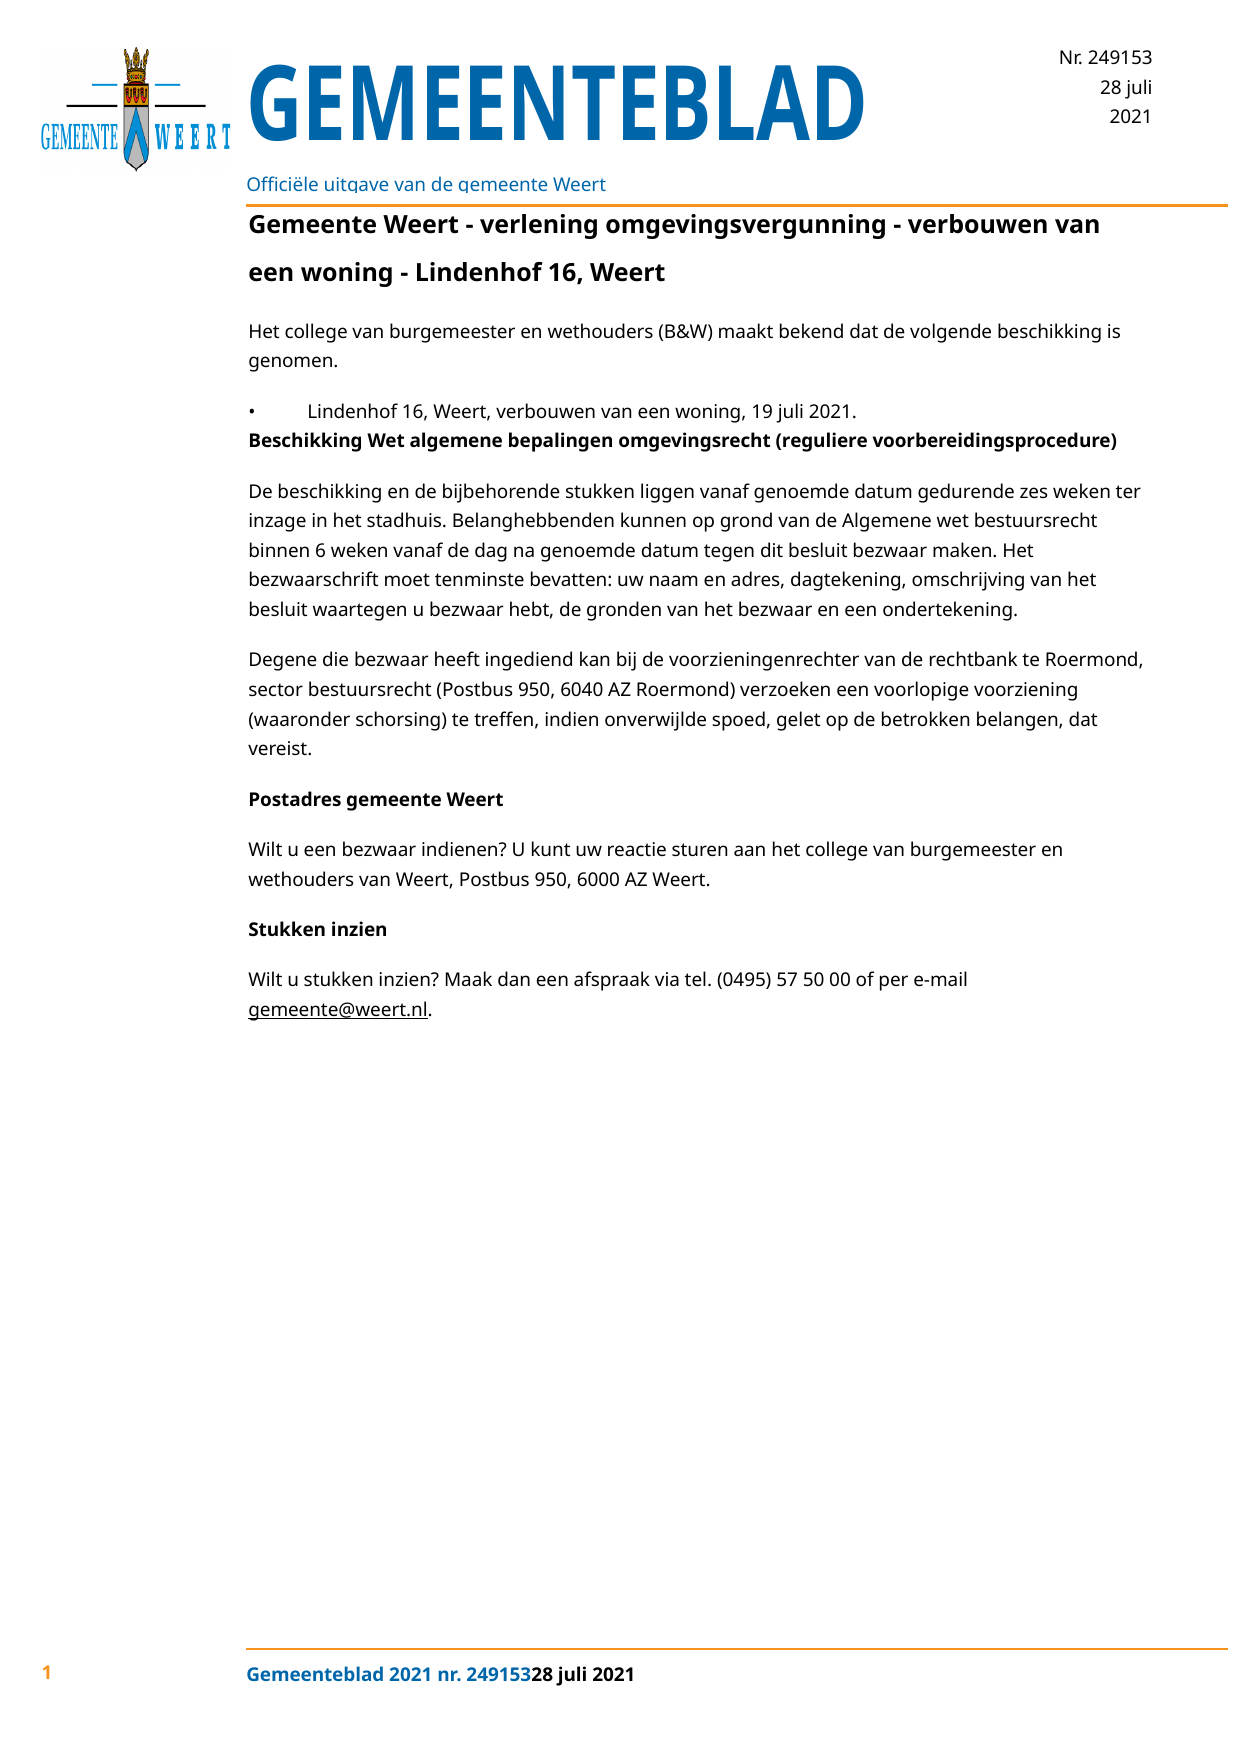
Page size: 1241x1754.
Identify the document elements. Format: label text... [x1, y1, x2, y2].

text Gemeente Weert - verlening omgevingsvergunning - verbouwen van een woning - Lindenhof 16, Weert [248, 207, 1152, 288]
text Degene die bezwaar heeft ingediend kan bij de voorzieningenrechter van de rechtbank te Roermond, sector bestuursrecht (Postbus 950, 6040 AZ Roermond) verzoeken een voorlopige voorziening (waaronder schorsing) te treffen, indien onverwijlde spoed, gelet op de betrokken belangen, dat vereist. [248, 647, 1152, 761]
text Wilt u stukken inzien? Maak dan een afspraak via tel. (0495) 57 50 00 of per e-mail gemeente@weert.nl. [248, 967, 1152, 1022]
text Postadres gemeente Weert [248, 786, 1152, 812]
text Beschikking Wet algemene bepalingen omgevingsrecht (reguliere voorbereidingsprocedure) [248, 427, 1152, 453]
text Wilt u een bezwaar indienen? U kunt uw reactie sturen aan het college van burgemeester en wethouders van Weert, Postbus 950, 6000 AZ Weert. [248, 836, 1152, 892]
list Lindenhof 16, Weert, verbouwen van een woning, 19 juli 2021. [248, 398, 1152, 424]
text Het college van burgemeester en wethouders (B&W) maakt bekend dat de volgende beschikking is genomen. [248, 318, 1152, 373]
picture [41, 47, 231, 172]
text De beschikking en de bijbehorende stukken liggen vanaf genoemde datum gedurende zes weken ter inzage in het stadhuis. Belanghebbenden kunnen op grond van de Algemene wet bestuursrecht binnen 6 weken vanaf de dag na genoemde datum tegen dit besluit bezwaar maken. Het bezwaarschrift moet tenminste bevatten: uw naam en adres, dagtekening, omschrijving van het besluit waartegen u bezwaar hebt, de gronden van het bezwaar en een ondertekening. [248, 478, 1152, 622]
text Stukken inzien [248, 916, 1152, 942]
